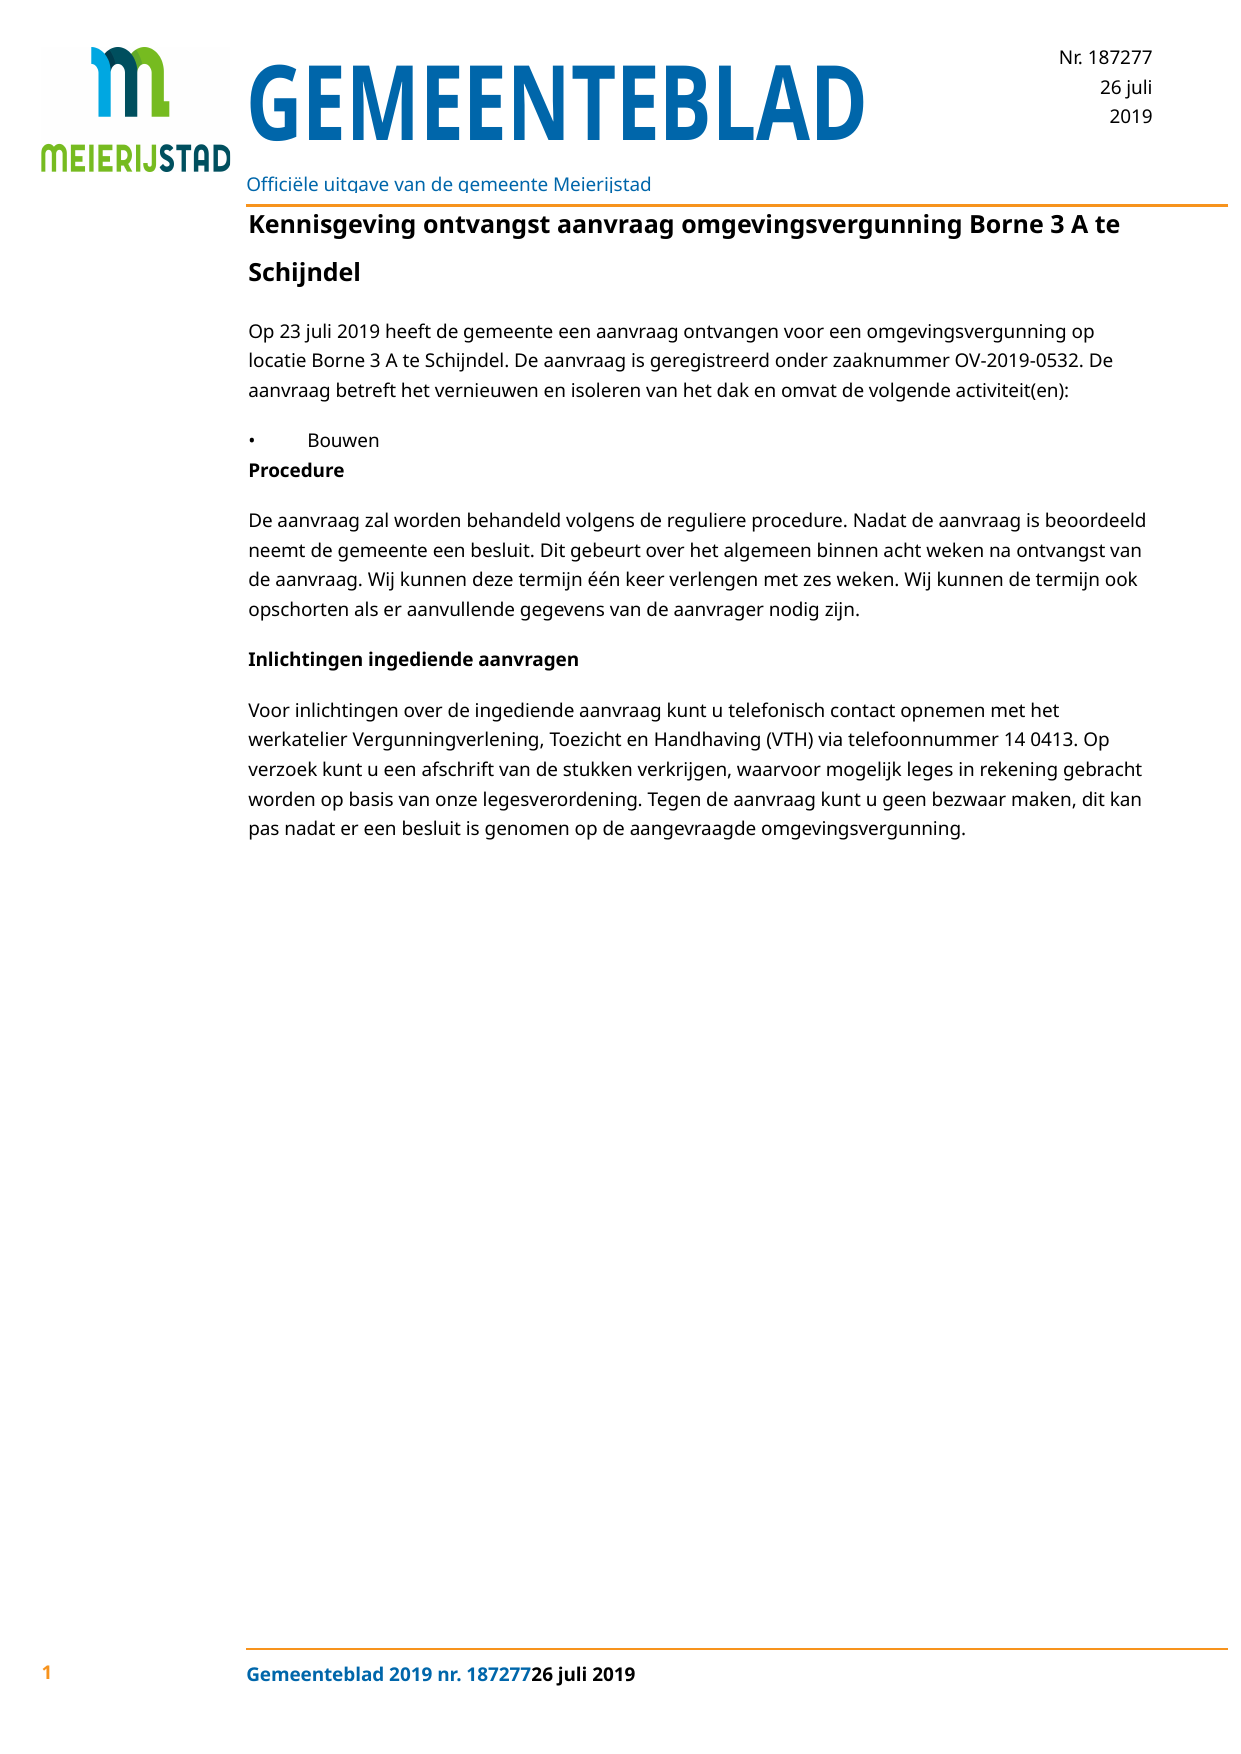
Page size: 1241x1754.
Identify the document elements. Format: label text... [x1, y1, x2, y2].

text Op 23 juli 2019 heeft de gemeente een aanvraag ontvangen voor een omgevingsvergunning op locatie Borne 3 A te Schijndel. De aanvraag is geregistreerd onder zaaknummer OV-2019-0532. De aanvraag betreft het vernieuwen en isoleren van het dak en omvat de volgende activiteit(en): [248, 318, 1152, 403]
picture [41, 47, 231, 172]
text Inlichtingen ingediende aanvragen [248, 647, 1152, 672]
text Kennisgeving ontvangst aanvraag omgevingsvergunning Borne 3 A te Schijndel [248, 207, 1152, 288]
text De aanvraag zal worden behandeld volgens de reguliere procedure. Nadat de aanvraag is beoordeeld neemt de gemeente een besluit. Dit gebeurt over het algemeen binnen acht weken na ontvangst van de aanvraag. Wij kunnen deze termijn één keer verlengen met zes weken. Wij kunnen de termijn ook opschorten als er aanvullende gegevens van de aanvrager nodig zijn. [248, 507, 1152, 622]
text Procedure [248, 457, 1152, 483]
text Voor inlichtingen over de ingediende aanvraag kunt u telefonisch contact opnemen met het werkatelier Vergunningverlening, Toezicht en Handhaving (VTH) via telefoonnummer 14 0413. Op verzoek kunt u een afschrift van de stukken verkrijgen, waarvoor mogelijk leges in rekening gebracht worden op basis van onze legesverordening. Tegen de aanvraag kunt u geen bezwaar maken, dit kan pas nadat er een besluit is genomen op de aangevraagde omgevingsvergunning. [248, 697, 1152, 841]
list Bouwen [248, 427, 1152, 453]
